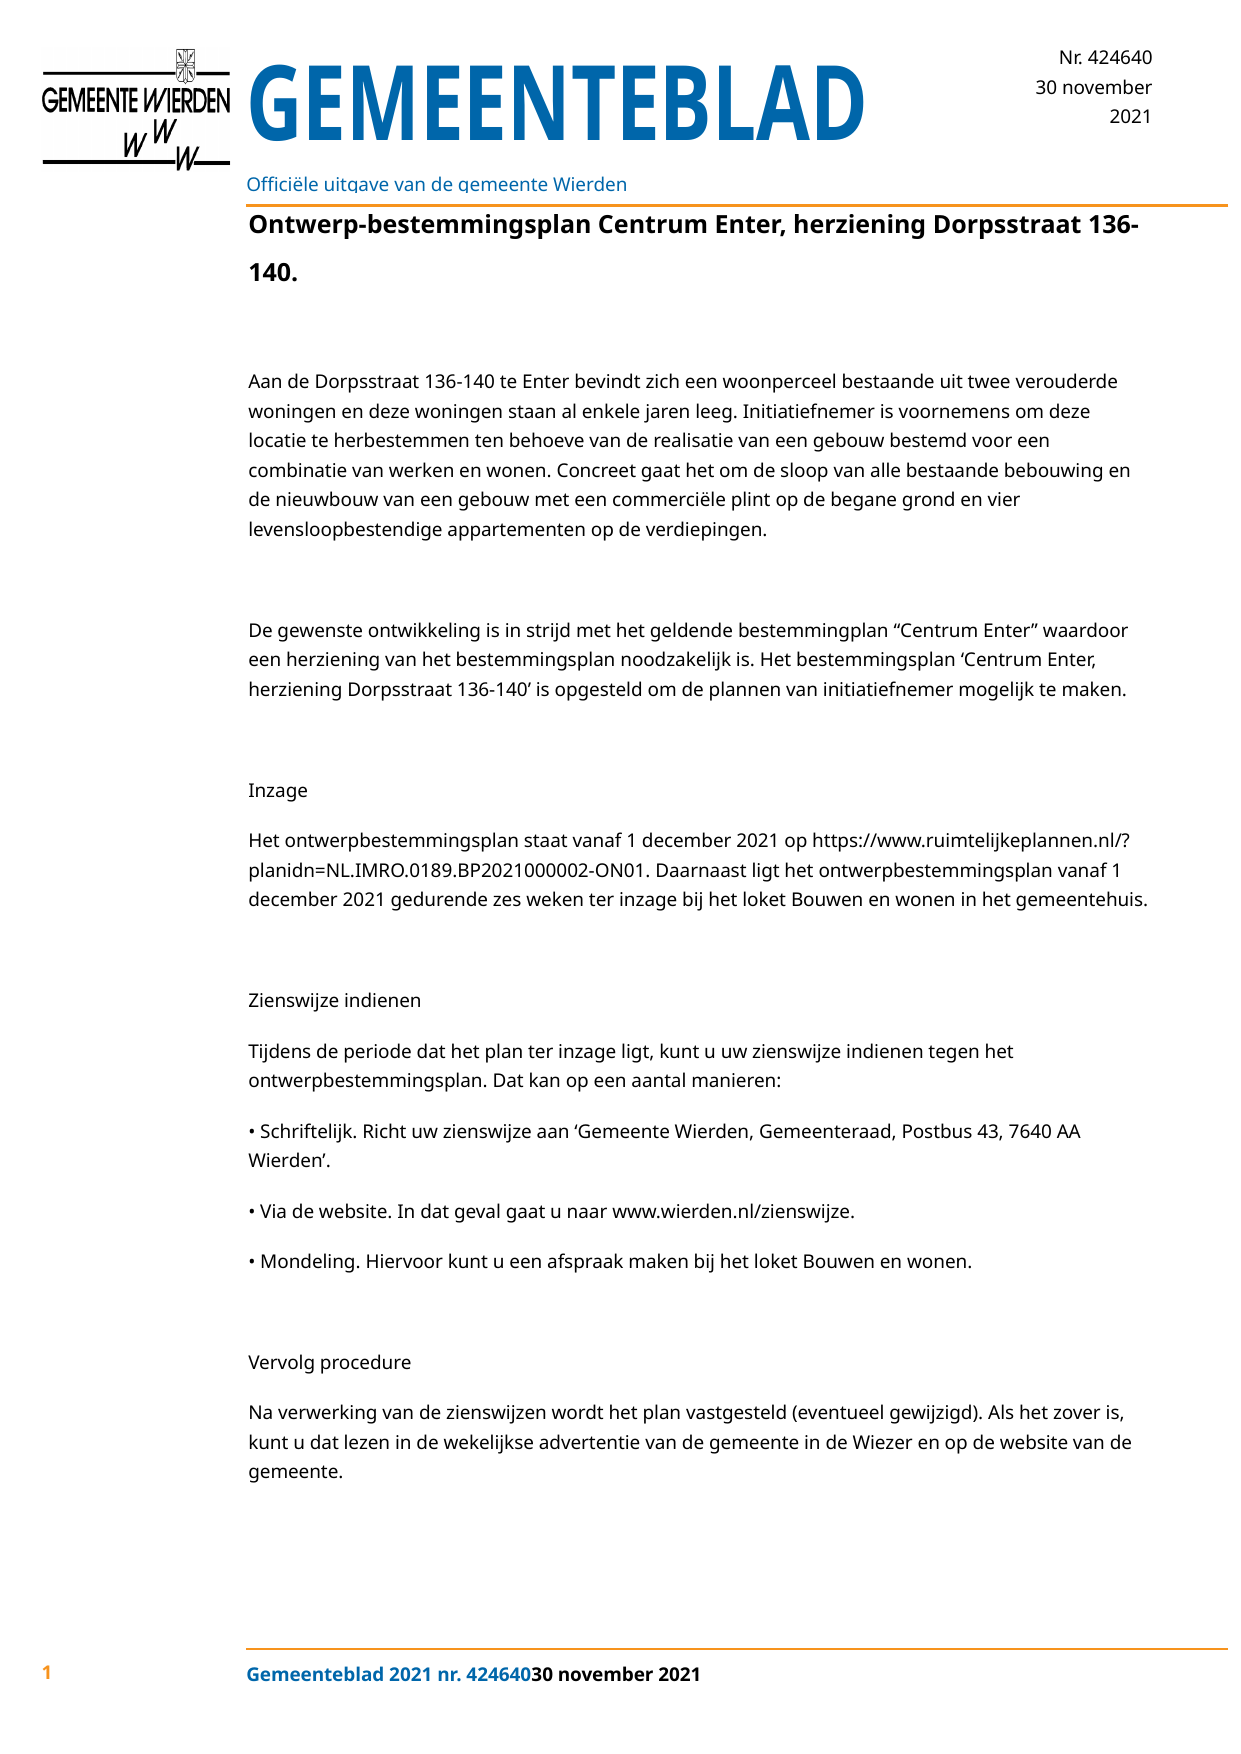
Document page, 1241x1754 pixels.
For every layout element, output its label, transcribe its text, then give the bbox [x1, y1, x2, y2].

picture [41, 47, 231, 172]
text Zienswijze indienen [248, 987, 1152, 1013]
text De gewenste ontwikkeling is in strijd met het geldende bestemmingplan “Centrum Enter” waardoor een herziening van het bestemmingsplan noodzakelijk is. Het bestemmingsplan ‘Centrum Enter, herziening Dorpsstraat 136-140’ is opgesteld om de plannen van initiatiefnemer mogelijk te maken. [248, 617, 1152, 702]
text Tijdens de periode dat het plan ter inzage ligt, kunt u uw zienswijze indienen tegen het ontwerpbestemmingsplan. Dat kan op een aantal manieren: [248, 1038, 1152, 1093]
text Inzage [248, 777, 1152, 803]
text • Schriftelijk. Richt uw zienswijze aan ‘Gemeente Wierden, Gemeenteraad, Postbus 43, 7640 AA Wierden’. [248, 1118, 1152, 1173]
text Aan de Dorpsstraat 136-140 te Enter bevindt zich een woonperceel bestaande uit twee verouderde woningen en deze woningen staan al enkele jaren leeg. Initiatiefnemer is voornemens om deze locatie te herbestemmen ten behoeve van de realisatie van een gebouw bestemd voor een combinatie van werken en wonen. Concreet gaat het om de sloop van alle bestaande bebouwing en de nieuwbouw van een gebouw met een commerciële plint op de begane grond en vier levensloopbestendige appartementen op de verdiepingen. [248, 368, 1152, 542]
text Na verwerking van de zienswijzen wordt het plan vastgesteld (eventueel gewijzigd). Als het zover is, kunt u dat lezen in de wekelijkse advertentie van de gemeente in de Wiezer en op de website van de gemeente. [248, 1399, 1152, 1484]
text Het ontwerpbestemmingsplan staat vanaf 1 december 2021 op https://www.ruimtelijkeplannen.nl/?planidn=NL.IMRO.0189.BP2021000002-ON01. Daarnaast ligt het ontwerpbestemmingsplan vanaf 1 december 2021 gedurende zes weken ter inzage bij het loket Bouwen en wonen in het gemeentehuis. [248, 827, 1152, 912]
text Ontwerp-bestemmingsplan Centrum Enter, herziening Dorpsstraat 136-140. [248, 207, 1152, 288]
text • Mondeling. Hiervoor kunt u een afspraak maken bij het loket Bouwen en wonen. [248, 1248, 1152, 1274]
text • Via de website. In dat geval gaat u naar www.wierden.nl/zienswijze. [248, 1198, 1152, 1224]
text Vervolg procedure [248, 1349, 1152, 1375]
